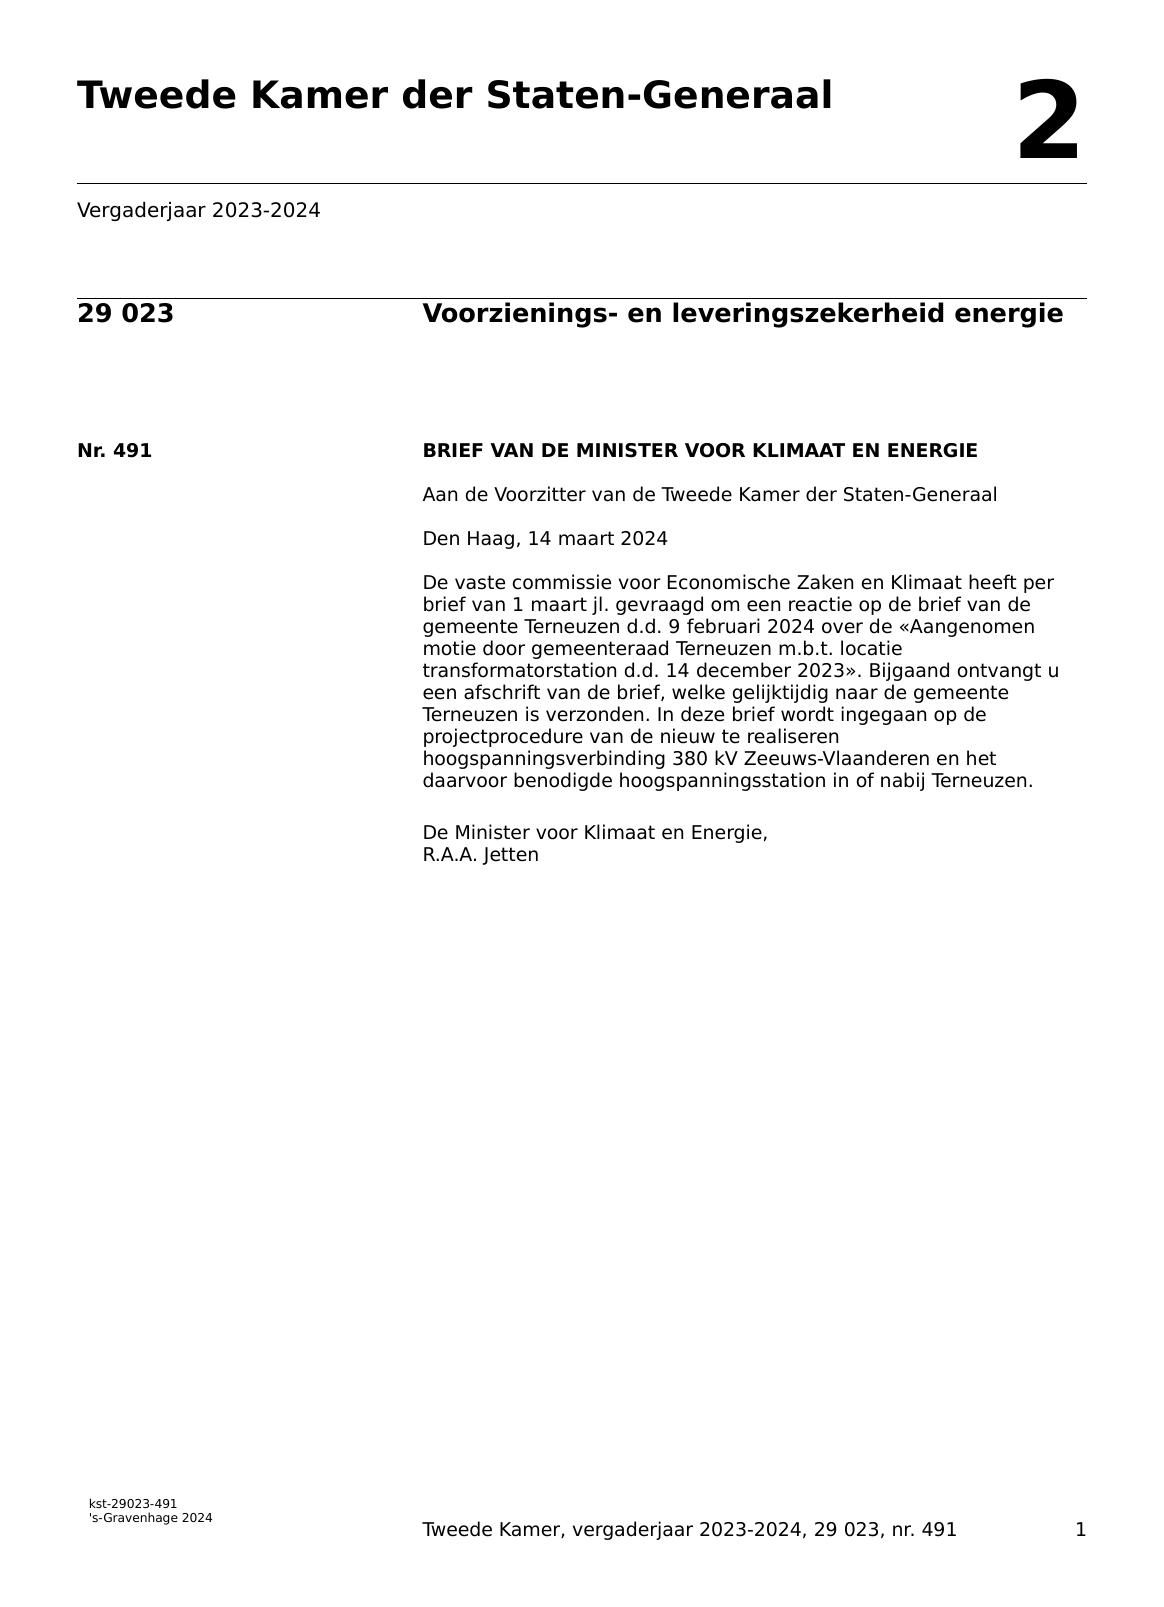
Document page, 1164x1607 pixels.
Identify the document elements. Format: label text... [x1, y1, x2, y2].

subtitle 29 023 Voorzienings- en leveringszekerheid energie [77, 299, 1087, 329]
text kst-29023-491 [88, 1497, 323, 1511]
text 's-Gravenhage 2024 [88, 1511, 323, 1525]
table_cell Vergaderjaar 2023-2024 [77, 184, 1087, 298]
subtitle Nr. 491 BRIEF VAN DE MINISTER VOOR KLIMAAT EN ENERGIE [77, 440, 1087, 462]
text De Minister voor Klimaat en Energie, R.A.A. Jetten [422, 822, 1087, 866]
text Aan de Voorzitter van de Tweede Kamer der Staten-Generaal [422, 484, 1087, 506]
text De vaste commissie voor Economische Zaken en Klimaat heeft per brief van 1 maart jl. gevraagd om een reactie op de brief van de gemeente Terneuzen d.d. 9 februari 2024 over de «Aangenomen motie door gemeenteraad Terneuzen m.b.t. locatie transformatorstation d.d. 14 december 2023». Bijgaand ontvangt u een afschrift van de brief, welke gelijktijdig naar de gemeente Terneuzen is verzonden. In deze brief wordt ingegaan op de projectprocedure van de nieuw te realiseren hoogspanningsverbinding 380 kV Zeeuws-Vlaanderen en het daarvoor benodigde hoogspanningsstation in of nabij Terneuzen. [422, 572, 1087, 792]
table_header Tweede Kamer der Staten-Generaal [77, 59, 886, 183]
table_header 2 [886, 59, 1087, 183]
text Den Haag, 14 maart 2024 [422, 528, 1087, 550]
